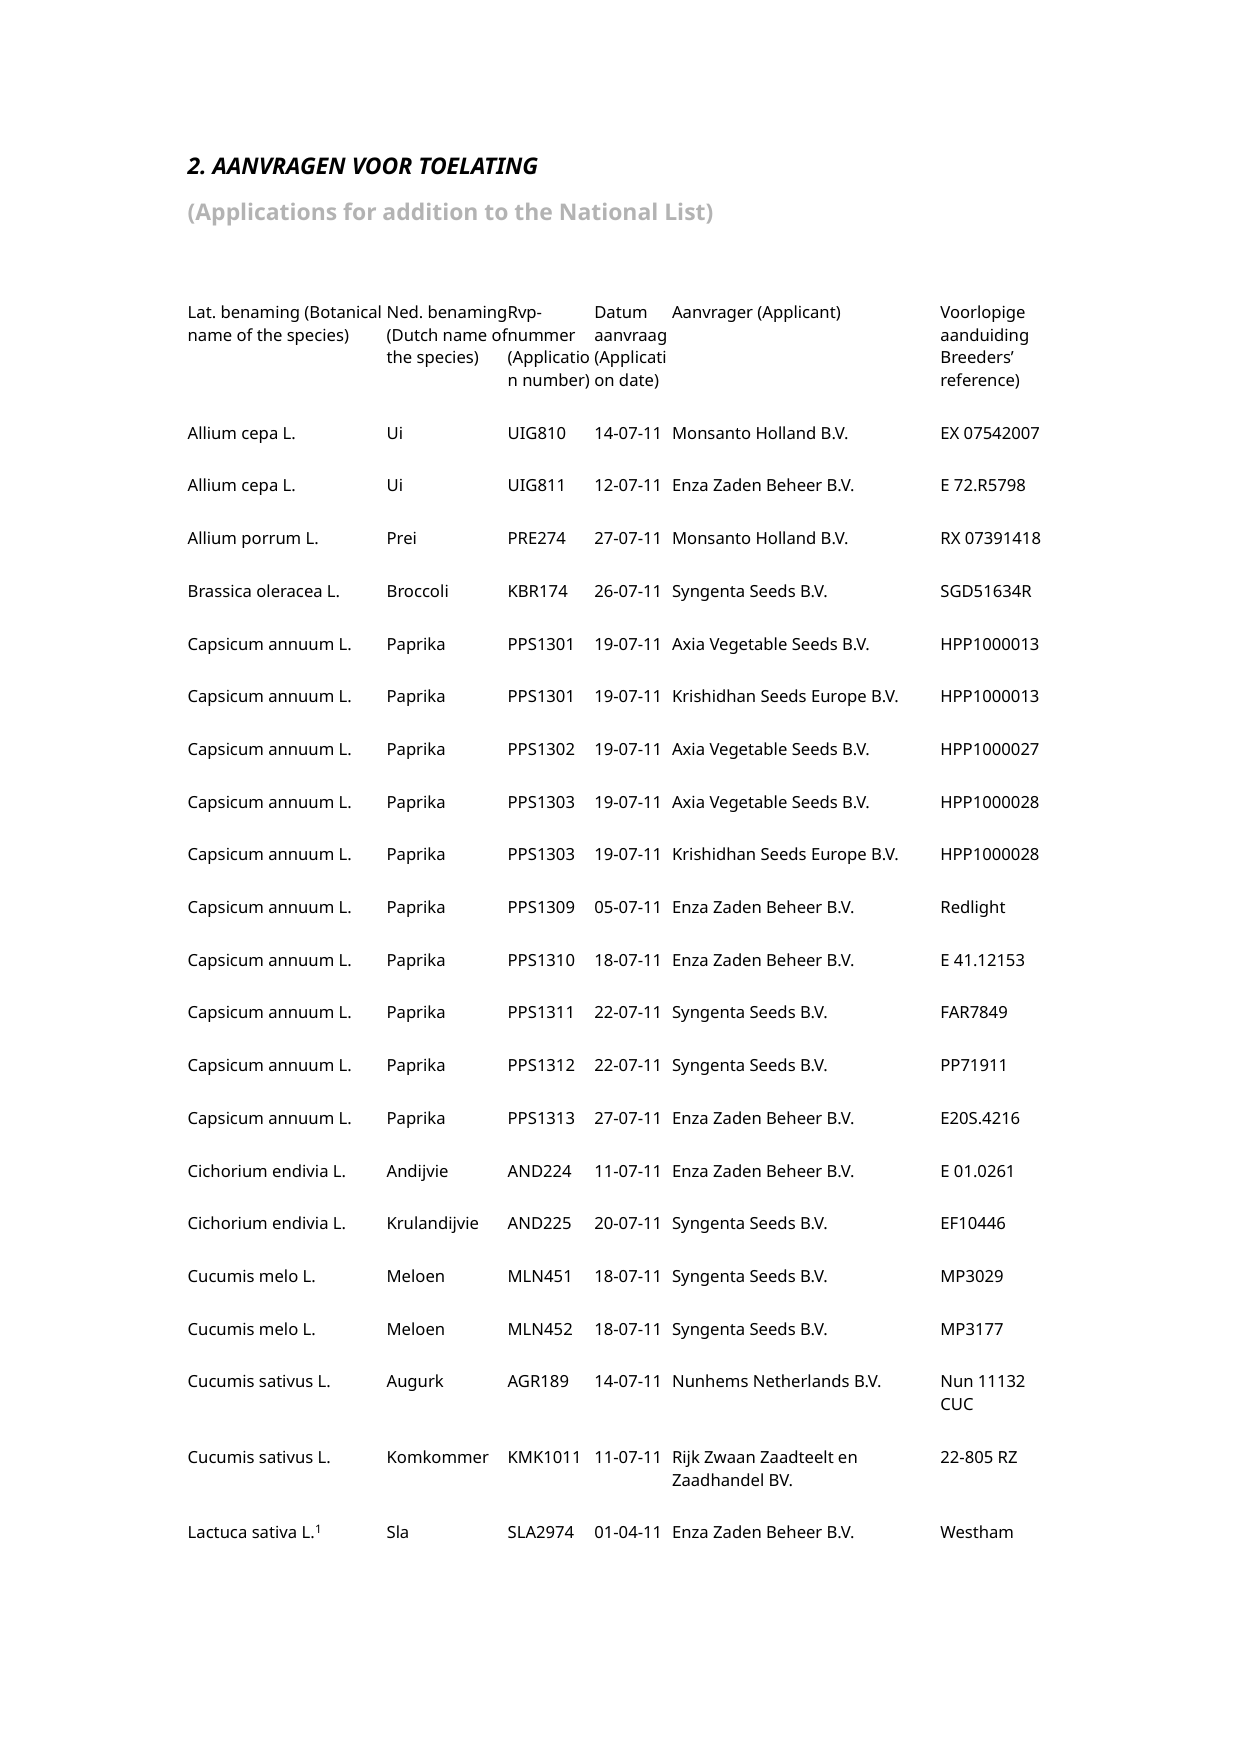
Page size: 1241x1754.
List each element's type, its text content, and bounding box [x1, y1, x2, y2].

table_cell Paprika [386, 948, 507, 1001]
table_cell Paprika [386, 632, 507, 685]
table_header Rvp-nummer (Application number) [508, 300, 594, 421]
table_cell Broccoli [386, 579, 507, 632]
table_cell Capsicum annuum L. [188, 1106, 386, 1159]
table_cell Prei [386, 527, 507, 579]
table_cell Syngenta Seeds B.V. [672, 1317, 940, 1370]
table_cell PPS1301 [508, 685, 594, 737]
table_cell 27-07-11 [594, 1106, 672, 1159]
table_cell 19-07-11 [594, 685, 672, 737]
table_cell Capsicum annuum L. [188, 632, 386, 685]
table_cell PPS1302 [508, 738, 594, 790]
table_cell PPS1303 [508, 790, 594, 843]
table_cell Nunhems Netherlands B.V. [672, 1370, 940, 1445]
table_cell HPP1000013 [940, 632, 1053, 685]
table_cell 11-07-11 [594, 1159, 672, 1212]
table_cell EX 07542007 [940, 421, 1053, 474]
table_cell Cichorium endivia L. [188, 1159, 386, 1212]
table_cell MLN452 [508, 1317, 594, 1370]
table_cell PP71911 [940, 1054, 1053, 1106]
table_cell Allium cepa L. [188, 421, 386, 474]
table_cell Cucumis melo L. [188, 1265, 386, 1317]
table_cell E 72.R5798 [940, 474, 1053, 527]
table_cell 27-07-11 [594, 527, 672, 579]
table_cell PPS1311 [508, 1001, 594, 1054]
table_cell Paprika [386, 1054, 507, 1106]
table_cell Krishidhan Seeds Europe B.V. [672, 685, 940, 737]
table_cell Axia Vegetable Seeds B.V. [672, 632, 940, 685]
table_cell KMK1011 [508, 1445, 594, 1521]
table_cell 05-07-11 [594, 896, 672, 948]
table_cell UIG810 [508, 421, 594, 474]
table_cell E 01.0261 [940, 1159, 1053, 1212]
table_cell E20S.4216 [940, 1106, 1053, 1159]
table_cell AGR189 [508, 1370, 594, 1445]
table_cell Nun 11132 CUC [940, 1370, 1053, 1445]
table_cell Cichorium endivia L. [188, 1212, 386, 1264]
table_cell AND225 [508, 1212, 594, 1264]
table_cell Andijvie [386, 1159, 507, 1212]
subtitle 2. AANVRAGEN VOOR TOELATING [187, 150, 1053, 181]
table_cell HPP1000027 [940, 738, 1053, 790]
table_cell Syngenta Seeds B.V. [672, 1212, 940, 1264]
table_cell UIG811 [508, 474, 594, 527]
table_cell 19-07-11 [594, 632, 672, 685]
table_cell FAR7849 [940, 1001, 1053, 1054]
table_cell Sla [386, 1521, 507, 1573]
table_cell 01-04-11 [594, 1521, 672, 1573]
table_cell Rijk Zwaan Zaadteelt en Zaadhandel BV. [672, 1445, 940, 1521]
table_cell Allium cepa L. [188, 474, 386, 527]
table_cell PPS1313 [508, 1106, 594, 1159]
table_cell Paprika [386, 790, 507, 843]
table_cell EF10446 [940, 1212, 1053, 1264]
table_cell HPP1000013 [940, 685, 1053, 737]
table_cell 14-07-11 [594, 1370, 672, 1445]
table_cell Paprika [386, 896, 507, 948]
table_cell Capsicum annuum L. [188, 948, 386, 1001]
table_cell 18-07-11 [594, 1317, 672, 1370]
table_cell RX 07391418 [940, 527, 1053, 579]
table_cell Lactuca sativa L.1 [188, 1521, 386, 1573]
table_cell 11-07-11 [594, 1445, 672, 1521]
table_cell 22-07-11 [594, 1054, 672, 1106]
table_cell 22-805 RZ [940, 1445, 1053, 1521]
table_cell PPS1310 [508, 948, 594, 1001]
table_cell Enza Zaden Beheer B.V. [672, 1106, 940, 1159]
table_cell Augurk [386, 1370, 507, 1445]
table_cell Krulandijvie [386, 1212, 507, 1264]
table_cell PRE274 [508, 527, 594, 579]
table_cell Allium porrum L. [188, 527, 386, 579]
table_cell Paprika [386, 1106, 507, 1159]
table_cell Capsicum annuum L. [188, 790, 386, 843]
table_cell KBR174 [508, 579, 594, 632]
table_cell Ui [386, 474, 507, 527]
table_cell E 41.12153 [940, 948, 1053, 1001]
table_cell 19-07-11 [594, 738, 672, 790]
table_cell Syngenta Seeds B.V. [672, 579, 940, 632]
table_cell Capsicum annuum L. [188, 843, 386, 896]
table_cell Capsicum annuum L. [188, 738, 386, 790]
table_cell 22-07-11 [594, 1001, 672, 1054]
table_cell PPS1303 [508, 843, 594, 896]
table_cell 26-07-11 [594, 579, 672, 632]
table_cell Enza Zaden Beheer B.V. [672, 474, 940, 527]
table_cell Capsicum annuum L. [188, 1054, 386, 1106]
table_header Datum aanvraag (Application date) [594, 300, 672, 421]
table_cell PPS1309 [508, 896, 594, 948]
table_cell Paprika [386, 1001, 507, 1054]
table_cell Brassica oleracea L. [188, 579, 386, 632]
table_cell Meloen [386, 1317, 507, 1370]
table_cell Westham [940, 1521, 1053, 1573]
table_cell Krishidhan Seeds Europe B.V. [672, 843, 940, 896]
table_cell Paprika [386, 843, 507, 896]
table_cell PPS1312 [508, 1054, 594, 1106]
table_cell Capsicum annuum L. [188, 896, 386, 948]
table_cell HPP1000028 [940, 843, 1053, 896]
table_cell 19-07-11 [594, 790, 672, 843]
table_cell Meloen [386, 1265, 507, 1317]
table_cell Cucumis sativus L. [188, 1370, 386, 1445]
table_cell PPS1301 [508, 632, 594, 685]
table_cell Cucumis melo L. [188, 1317, 386, 1370]
table_cell Axia Vegetable Seeds B.V. [672, 790, 940, 843]
table_cell Capsicum annuum L. [188, 1001, 386, 1054]
table_cell Paprika [386, 685, 507, 737]
table_cell Redlight [940, 896, 1053, 948]
table_cell 14-07-11 [594, 421, 672, 474]
table_cell Enza Zaden Beheer B.V. [672, 896, 940, 948]
table_cell Enza Zaden Beheer B.V. [672, 1521, 940, 1573]
table_header Aanvrager (Applicant) [672, 300, 940, 421]
table_cell Komkommer [386, 1445, 507, 1521]
table_cell Enza Zaden Beheer B.V. [672, 1159, 940, 1212]
table_cell 20-07-11 [594, 1212, 672, 1264]
table_cell Syngenta Seeds B.V. [672, 1265, 940, 1317]
table_cell Cucumis sativus L. [188, 1445, 386, 1521]
table_cell 19-07-11 [594, 843, 672, 896]
table_cell Syngenta Seeds B.V. [672, 1001, 940, 1054]
table_cell Axia Vegetable Seeds B.V. [672, 738, 940, 790]
table_cell 18-07-11 [594, 1265, 672, 1317]
table_cell AND224 [508, 1159, 594, 1212]
table_header Lat. benaming (Botanical name of the species) [188, 300, 386, 421]
table_cell Paprika [386, 738, 507, 790]
table_cell HPP1000028 [940, 790, 1053, 843]
table_cell SLA2974 [508, 1521, 594, 1573]
table_header Voorlopige aanduiding Breeders’ reference) [940, 300, 1053, 421]
table_cell Capsicum annuum L. [188, 685, 386, 737]
table_cell MP3177 [940, 1317, 1053, 1370]
table_cell Monsanto Holland B.V. [672, 421, 940, 474]
table_cell Ui [386, 421, 507, 474]
table_cell 12-07-11 [594, 474, 672, 527]
table_cell SGD51634R [940, 579, 1053, 632]
table_cell Monsanto Holland B.V. [672, 527, 940, 579]
table_cell 18-07-11 [594, 948, 672, 1001]
table_cell Syngenta Seeds B.V. [672, 1054, 940, 1106]
table_cell MLN451 [508, 1265, 594, 1317]
table_cell MP3029 [940, 1265, 1053, 1317]
table_cell Enza Zaden Beheer B.V. [672, 948, 940, 1001]
text (Applications for addition to the National List) [187, 196, 1053, 227]
table_header Ned. benaming (Dutch name of the species) [386, 300, 507, 421]
